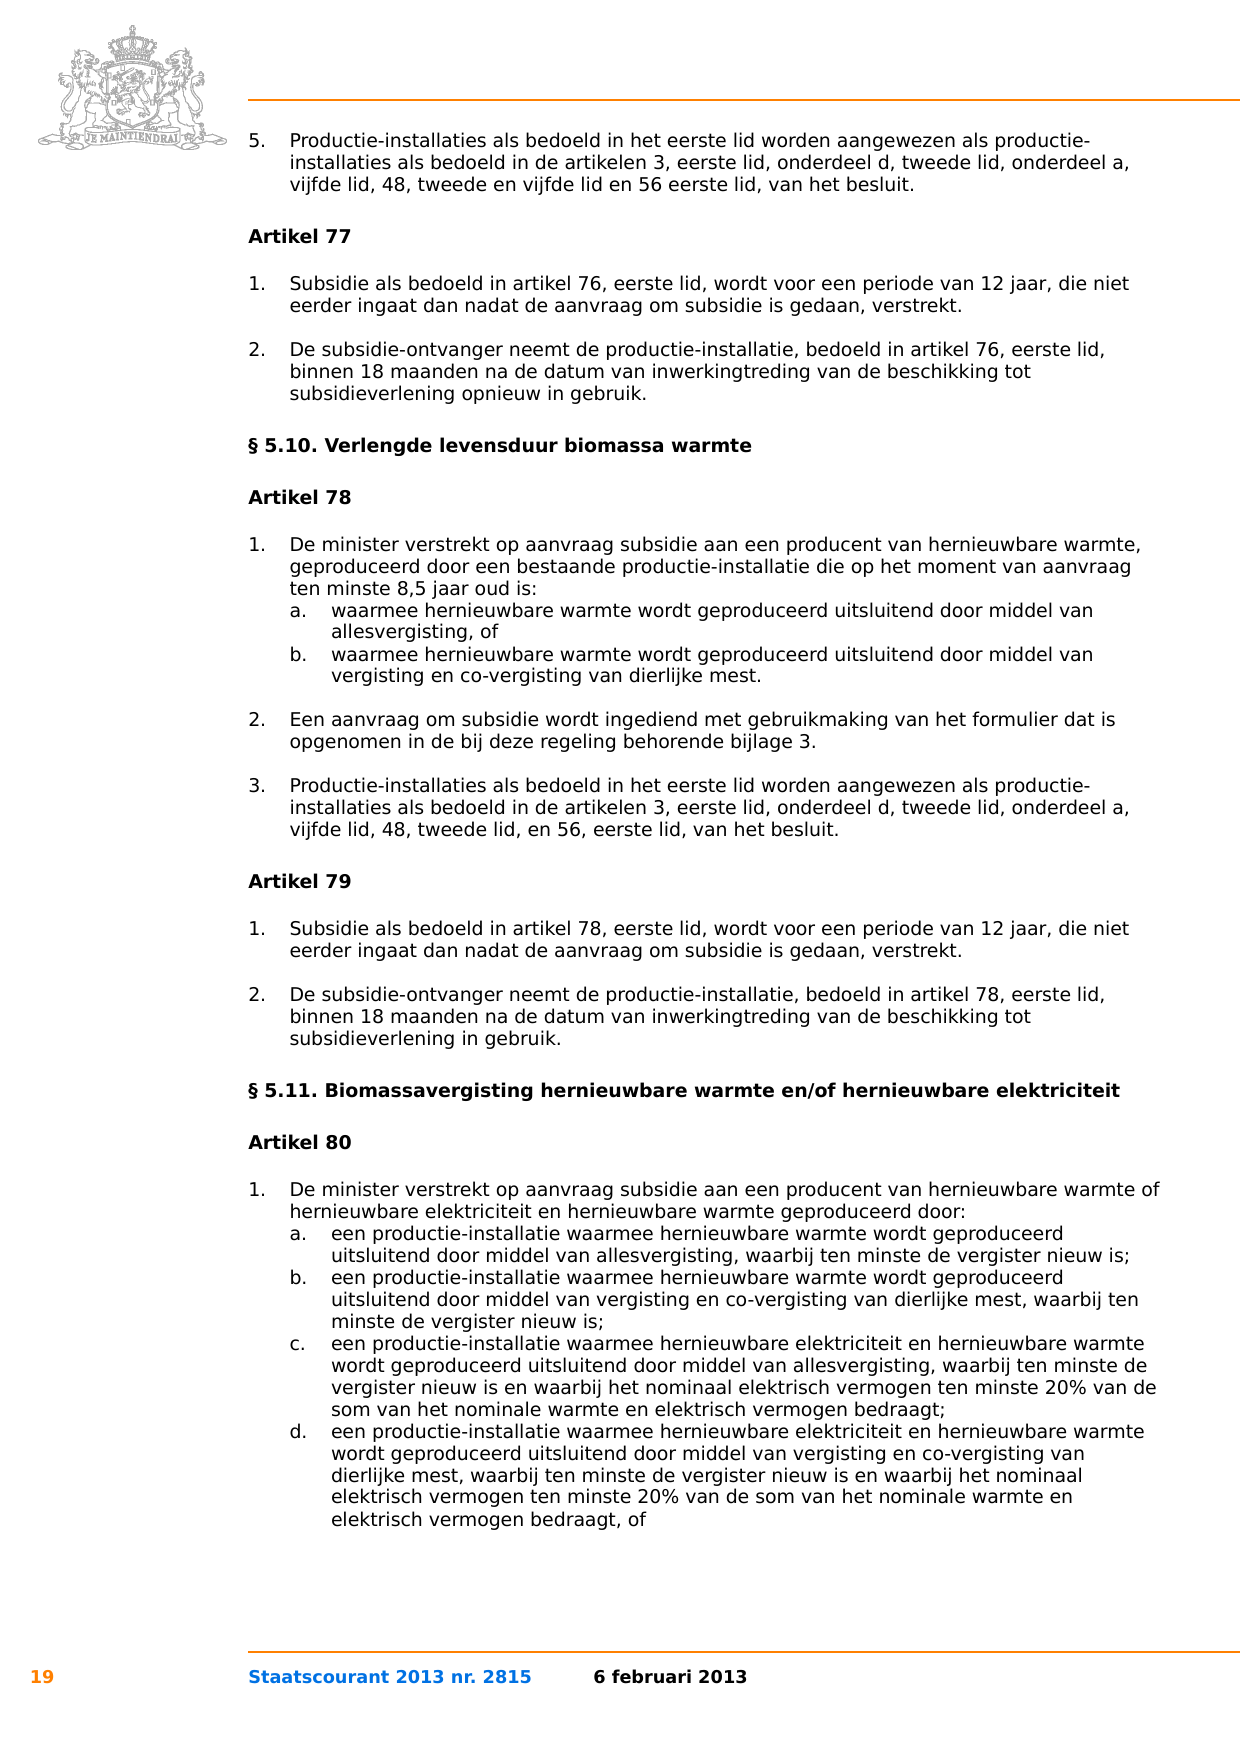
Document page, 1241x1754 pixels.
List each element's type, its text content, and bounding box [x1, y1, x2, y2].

picture [38, 25, 227, 150]
text 2. De subsidie-ontvanger neemt de productie-installatie, bedoeld in artikel 78, eerste lid, binnen 18 maanden na de datum van inwerkingtreding van de beschikking tot subsidieverlening in gebruik. [248, 984, 1163, 1050]
subtitle Artikel 80 [248, 1132, 1163, 1154]
subtitle Artikel 79 [248, 871, 1163, 893]
text b. waarmee hernieuwbare warmte wordt geproduceerd uitsluitend door middel van vergisting en co-vergisting van dierlijke mest. [289, 643, 1163, 687]
subtitle § 5.11. Biomassavergisting hernieuwbare warmte en/of hernieuwbare elektriciteit [248, 1080, 1163, 1102]
text 2. De subsidie-ontvanger neemt de productie-installatie, bedoeld in artikel 76, eerste lid, binnen 18 maanden na de datum van inwerkingtreding van de beschikking tot subsidieverlening opnieuw in gebruik. [248, 339, 1163, 404]
text 1. De minister verstrekt op aanvraag subsidie aan een producent van hernieuwbare warmte, geproduceerd door een bestaande productie-installatie die op het moment van aanvraag ten minste 8,5 jaar oud is: [248, 533, 1163, 599]
subtitle Artikel 77 [248, 226, 1163, 248]
text 1. De minister verstrekt op aanvraag subsidie aan een producent van hernieuwbare warmte of hernieuwbare elektriciteit en hernieuwbare warmte geproduceerd door: [248, 1179, 1163, 1223]
text c. een productie-installatie waarmee hernieuwbare elektriciteit en hernieuwbare warmte wordt geproduceerd uitsluitend door middel van allesvergisting, waarbij ten minste de vergister nieuw is en waarbij het nominaal elektrisch vermogen ten minste 20% van de som van het nominale warmte en elektrisch vermogen bedraagt; [289, 1333, 1163, 1421]
text 1. Subsidie als bedoeld in artikel 76, eerste lid, wordt voor een periode van 12 jaar, die niet eerder ingaat dan nadat de aanvraag om subsidie is gedaan, verstrekt. [248, 273, 1163, 317]
text 2. Een aanvraag om subsidie wordt ingediend met gebruikmaking van het formulier dat is opgenomen in de bij deze regeling behorende bijlage 3. [248, 709, 1163, 753]
subtitle § 5.10. Verlengde levensduur biomassa warmte [248, 434, 1163, 457]
text 5. Productie-installaties als bedoeld in het eerste lid worden aangewezen als productie-installaties als bedoeld in de artikelen 3, eerste lid, onderdeel d, tweede lid, onderdeel a, vijfde lid, 48, tweede en vijfde lid en 56 eerste lid, van het besluit. [248, 130, 1163, 196]
text d. een productie-installatie waarmee hernieuwbare elektriciteit en hernieuwbare warmte wordt geproduceerd uitsluitend door middel van vergisting en co-vergisting van dierlijke mest, waarbij ten minste de vergister nieuw is en waarbij het nominaal elektrisch vermogen ten minste 20% van de som van het nominale warmte en elektrisch vermogen bedraagt, of [289, 1421, 1163, 1530]
subtitle Artikel 78 [248, 487, 1163, 508]
text 3. Productie-installaties als bedoeld in het eerste lid worden aangewezen als productie-installaties als bedoeld in de artikelen 3, eerste lid, onderdeel d, tweede lid, onderdeel a, vijfde lid, 48, tweede lid, en 56, eerste lid, van het besluit. [248, 775, 1163, 841]
text a. een productie-installatie waarmee hernieuwbare warmte wordt geproduceerd uitsluitend door middel van allesvergisting, waarbij ten minste de vergister nieuw is; [289, 1223, 1163, 1267]
text b. een productie-installatie waarmee hernieuwbare warmte wordt geproduceerd uitsluitend door middel van vergisting en co-vergisting van dierlijke mest, waarbij ten minste de vergister nieuw is; [289, 1267, 1163, 1333]
text a. waarmee hernieuwbare warmte wordt geproduceerd uitsluitend door middel van allesvergisting, of [289, 599, 1163, 643]
text 1. Subsidie als bedoeld in artikel 78, eerste lid, wordt voor een periode van 12 jaar, die niet eerder ingaat dan nadat de aanvraag om subsidie is gedaan, verstrekt. [248, 918, 1163, 962]
